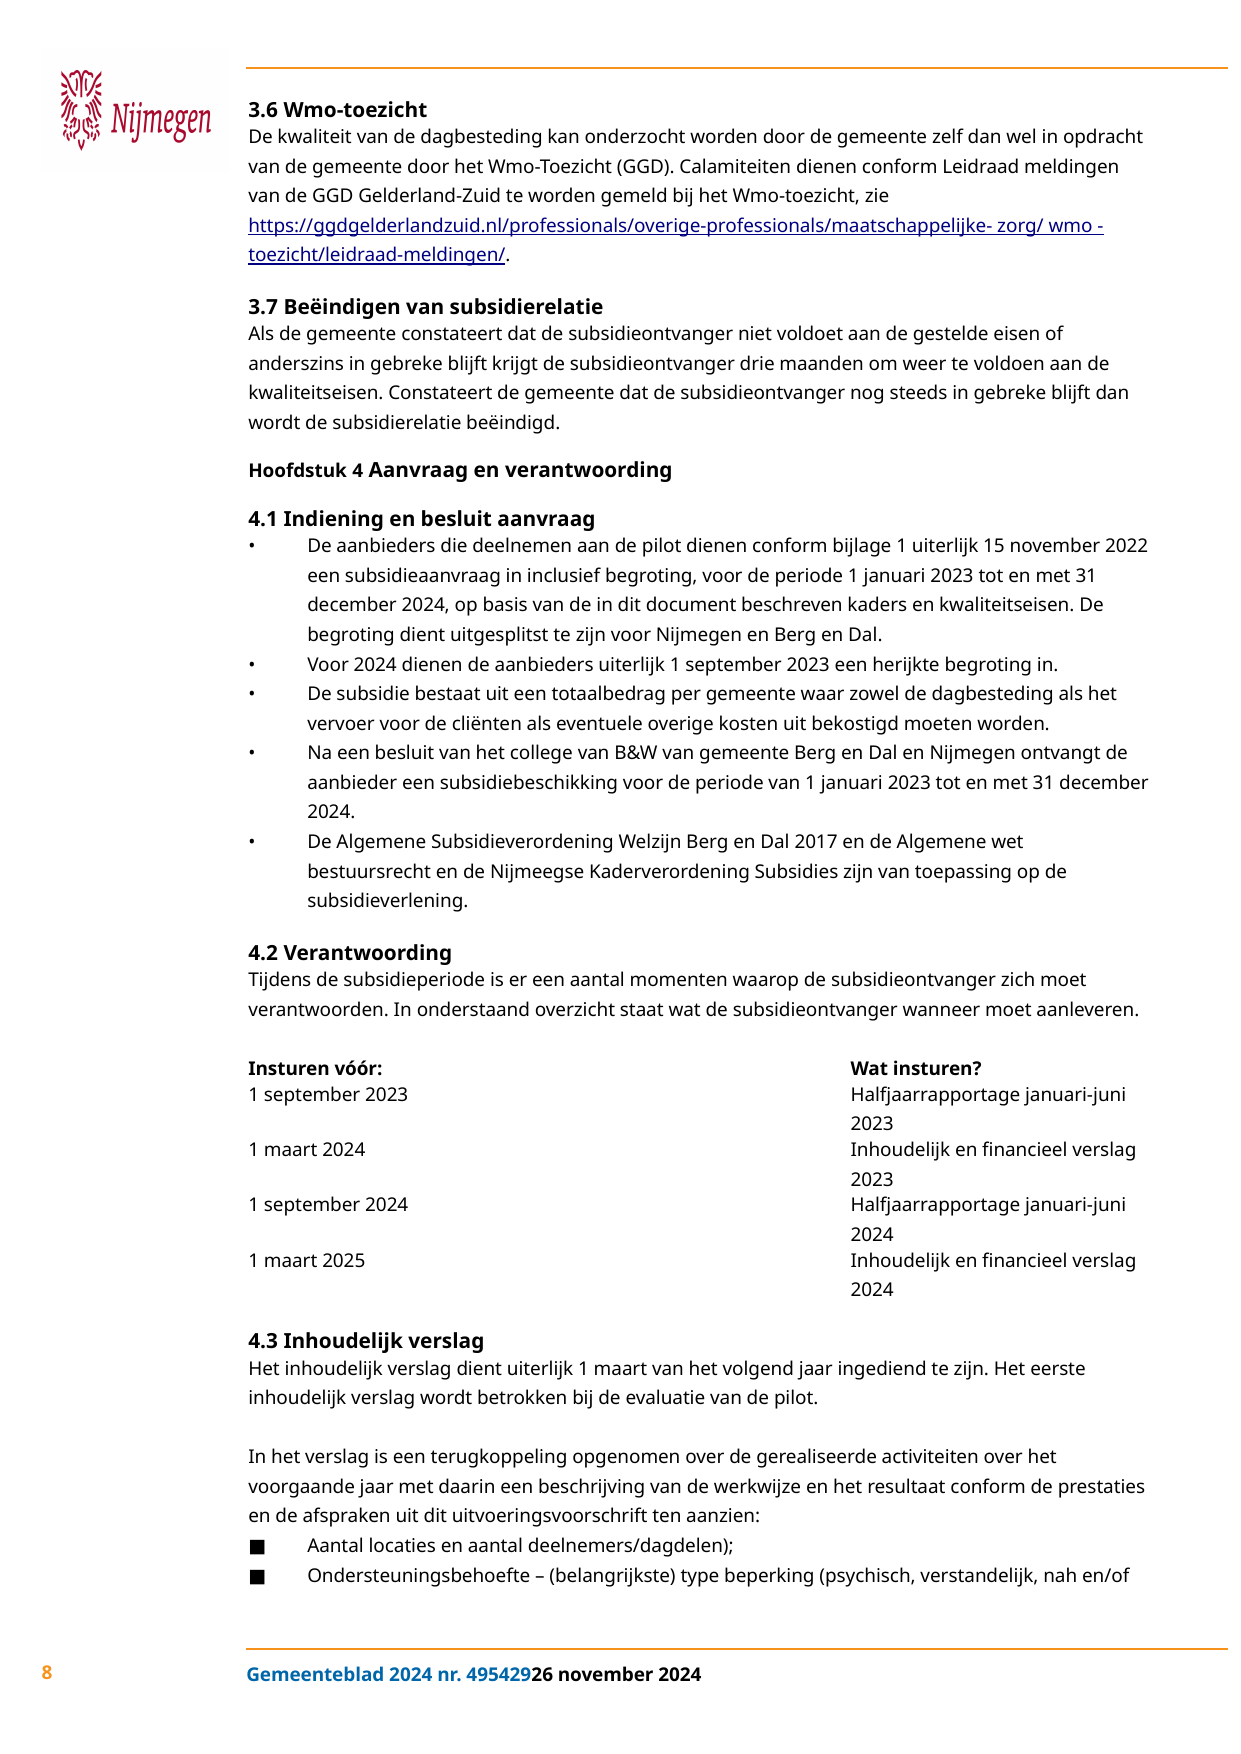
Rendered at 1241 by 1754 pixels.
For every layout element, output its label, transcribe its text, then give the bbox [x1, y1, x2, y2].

text Hoofdstuk 4 Aanvraag en verantwoording [248, 455, 1152, 483]
table_cell [549, 1192, 850, 1247]
text Als de gemeente constateert dat de subsidieontvanger niet voldoet aan de gestelde eisen of anderszins in gebreke blijft krijgt de subsidieontvanger drie maanden om weer te voldoen aan de kwaliteitseisen. Constateert de gemeente dat de subsidieontvanger nog steeds in gebreke blijft dan wordt de subsidierelatie beëindigd. [248, 320, 1152, 435]
text De kwaliteit van de dagbesteding kan onderzocht worden door de gemeente zelf dan wel in opdracht van de gemeente door het Wmo-Toezicht (GGD). Calamiteiten dienen conform Leidraad meldingen van de GGD Gelderland-Zuid te worden gemeld bij het Wmo-toezicht, zie https://ggdgelderlandzuid.nl/professionals/overige-professionals/maatschappelijke- zorg/ wmo -toezicht/leidraad-meldingen/. [248, 123, 1152, 267]
list Ondersteuningsbehoefte – (belangrijkste) type beperking (psychisch, verstandelijk, nah en/of [248, 1562, 1152, 1587]
table_cell Inhoudelijk en financieel verslag 2023 [850, 1136, 1152, 1192]
table_header Insturen vóór: [248, 1055, 549, 1081]
table_cell Inhoudelijk en financieel verslag 2024 [850, 1247, 1152, 1302]
list De subsidie bestaat uit een totaalbedrag per gemeente waar zowel de dagbesteding als het vervoer voor de cliënten als eventuele overige kosten uit bekostigd moeten worden. [248, 680, 1152, 736]
table_cell [549, 1081, 850, 1136]
text 4.2 Verantwoording [248, 938, 1152, 966]
list De Algemene Subsidieverordening Welzijn Berg en Dal 2017 en de Algemene wet bestuursrecht en de Nijmeegse Kaderverordening Subsidies zijn van toepassing op de subsidieverlening. [248, 828, 1152, 913]
table_header [549, 1055, 850, 1081]
text In het verslag is een terugkoppeling opgenomen over de gerealiseerde activiteiten over het voorgaande jaar met daarin een beschrijving van de werkwijze en het resultaat conform de prestaties en de afspraken uit dit uitvoeringsvoorschrift ten aanzien: [248, 1443, 1152, 1528]
list Aantal locaties en aantal deelnemers/dagdelen); [248, 1532, 1152, 1558]
table_cell Halfjaarrapportage januari-juni 2023 [850, 1081, 1152, 1136]
list Na een besluit van het college van B&W van gemeente Berg en Dal en Nijmegen ontvangt de aanbieder een subsidiebeschikking voor de periode van 1 januari 2023 tot en met 31 december 2024. [248, 739, 1152, 824]
text Tijdens de subsidieperiode is er een aantal momenten waarop de subsidieontvanger zich moet verantwoorden. In onderstaand overzicht staat wat de subsidieontvanger wanneer moet aanleveren. [248, 966, 1152, 1022]
table_cell 1 maart 2025 [248, 1247, 549, 1302]
table_cell 1 september 2023 [248, 1081, 549, 1136]
picture [41, 47, 231, 172]
table_cell 1 maart 2024 [248, 1136, 549, 1192]
list Voor 2024 dienen de aanbieders uiterlijk 1 september 2023 een herijkte begroting in. [248, 651, 1152, 677]
text 3.7 Beëindigen van subsidierelatie [248, 292, 1152, 320]
table_cell Halfjaarrapportage januari-juni 2024 [850, 1192, 1152, 1247]
table_header Wat insturen? [850, 1055, 1152, 1081]
table_cell [549, 1247, 850, 1302]
text Het inhoudelijk verslag dient uiterlijk 1 maart van het volgend jaar ingediend te zijn. Het eerste inhoudelijk verslag wordt betrokken bij de evaluatie van de pilot. [248, 1355, 1152, 1410]
list De aanbieders die deelnemen aan de pilot dienen conform bijlage 1 uiterlijk 15 november 2022 een subsidieaanvraag in inclusief begroting, voor de periode 1 januari 2023 tot en met 31 december 2024, op basis van de in dit document beschreven kaders en kwaliteitseisen. De begroting dient uitgesplitst te zijn voor Nijmegen en Berg en Dal. [248, 532, 1152, 647]
text 4.1 Indiening en besluit aanvraag [248, 504, 1152, 532]
table_cell 1 september 2024 [248, 1192, 549, 1247]
table_cell [549, 1136, 850, 1192]
text 4.3 Inhoudelijk verslag [248, 1326, 1152, 1355]
text 3.6 Wmo-toezicht [248, 95, 1152, 123]
